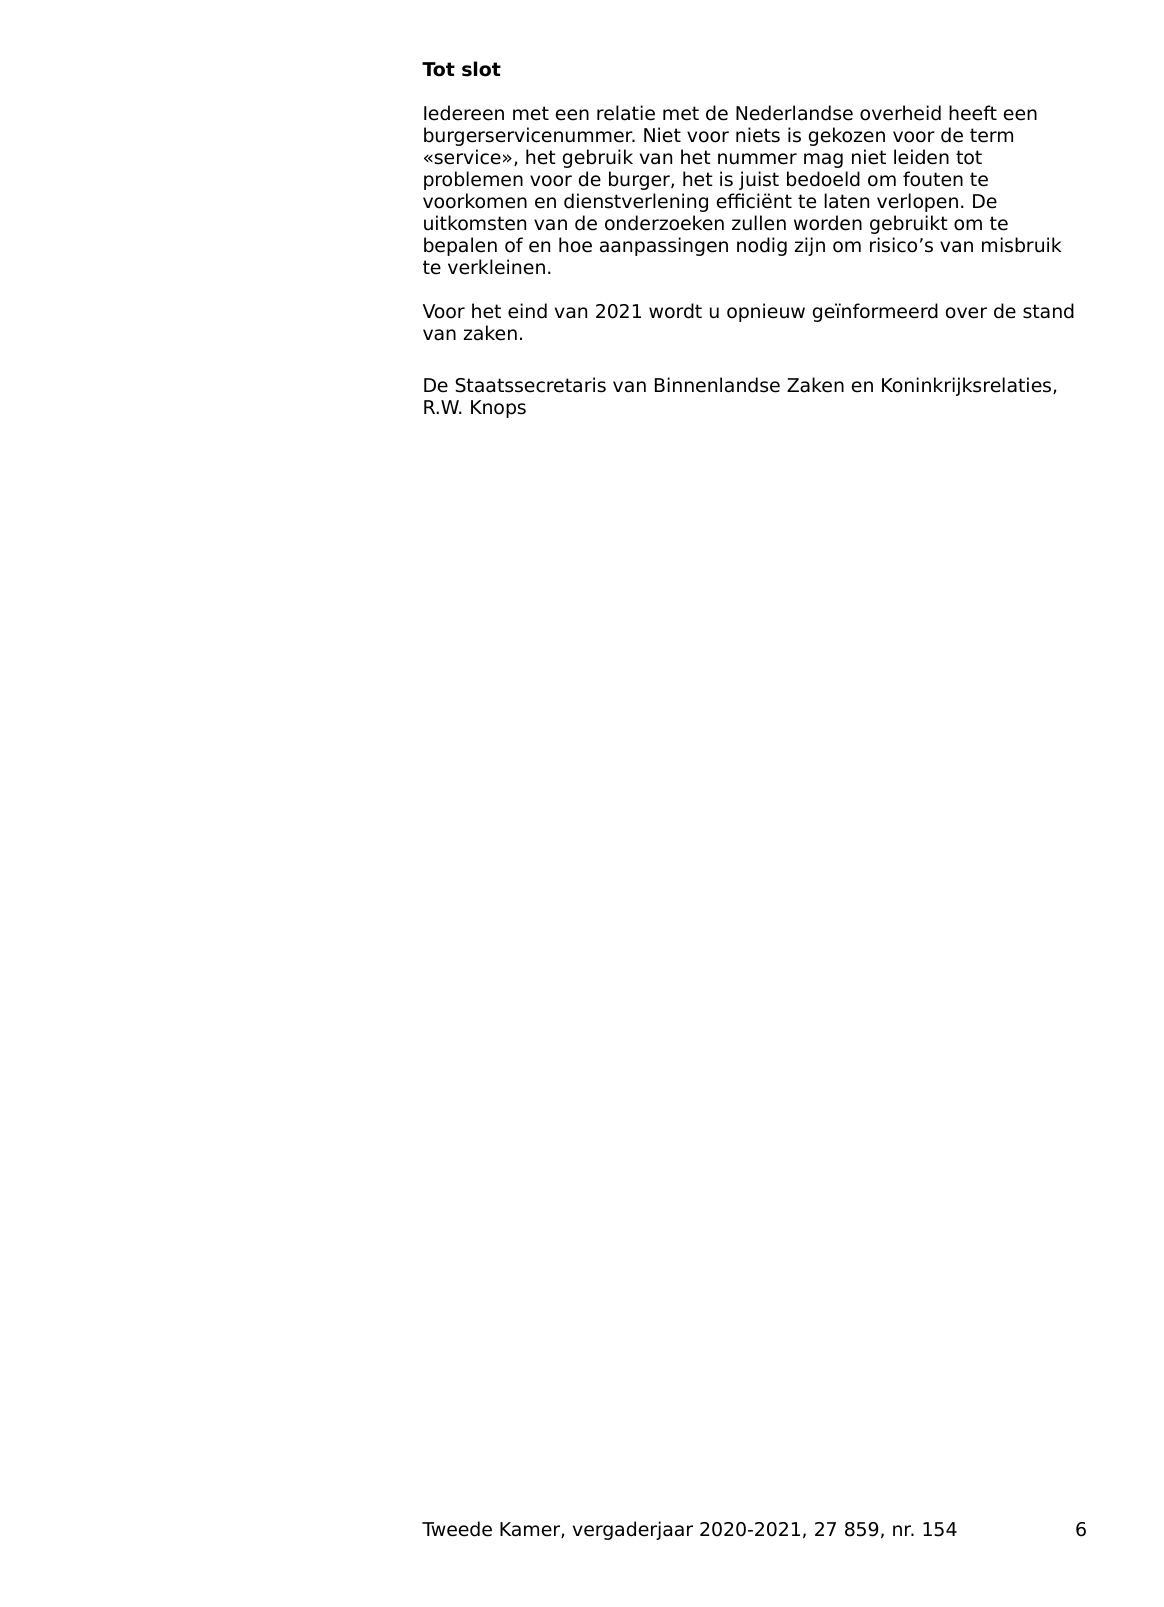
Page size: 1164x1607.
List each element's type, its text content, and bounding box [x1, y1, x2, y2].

subtitle Tot slot [422, 59, 1087, 81]
text Voor het eind van 2021 wordt u opnieuw geïnformeerd over de stand van zaken. [422, 301, 1087, 345]
text De Staatssecretaris van Binnenlandse Zaken en Koninkrijksrelaties, R.W. Knops [422, 375, 1087, 419]
text Iedereen met een relatie met de Nederlandse overheid heeft een burgerservicenummer. Niet voor niets is gekozen voor de term «service», het gebruik van het nummer mag niet leiden tot problemen voor de burger, het is juist bedoeld om fouten te voorkomen en dienstverlening efficiënt te laten verlopen. De uitkomsten van de onderzoeken zullen worden gebruikt om te bepalen of en hoe aanpassingen nodig zijn om risico’s van misbruik te verkleinen. [422, 103, 1087, 279]
